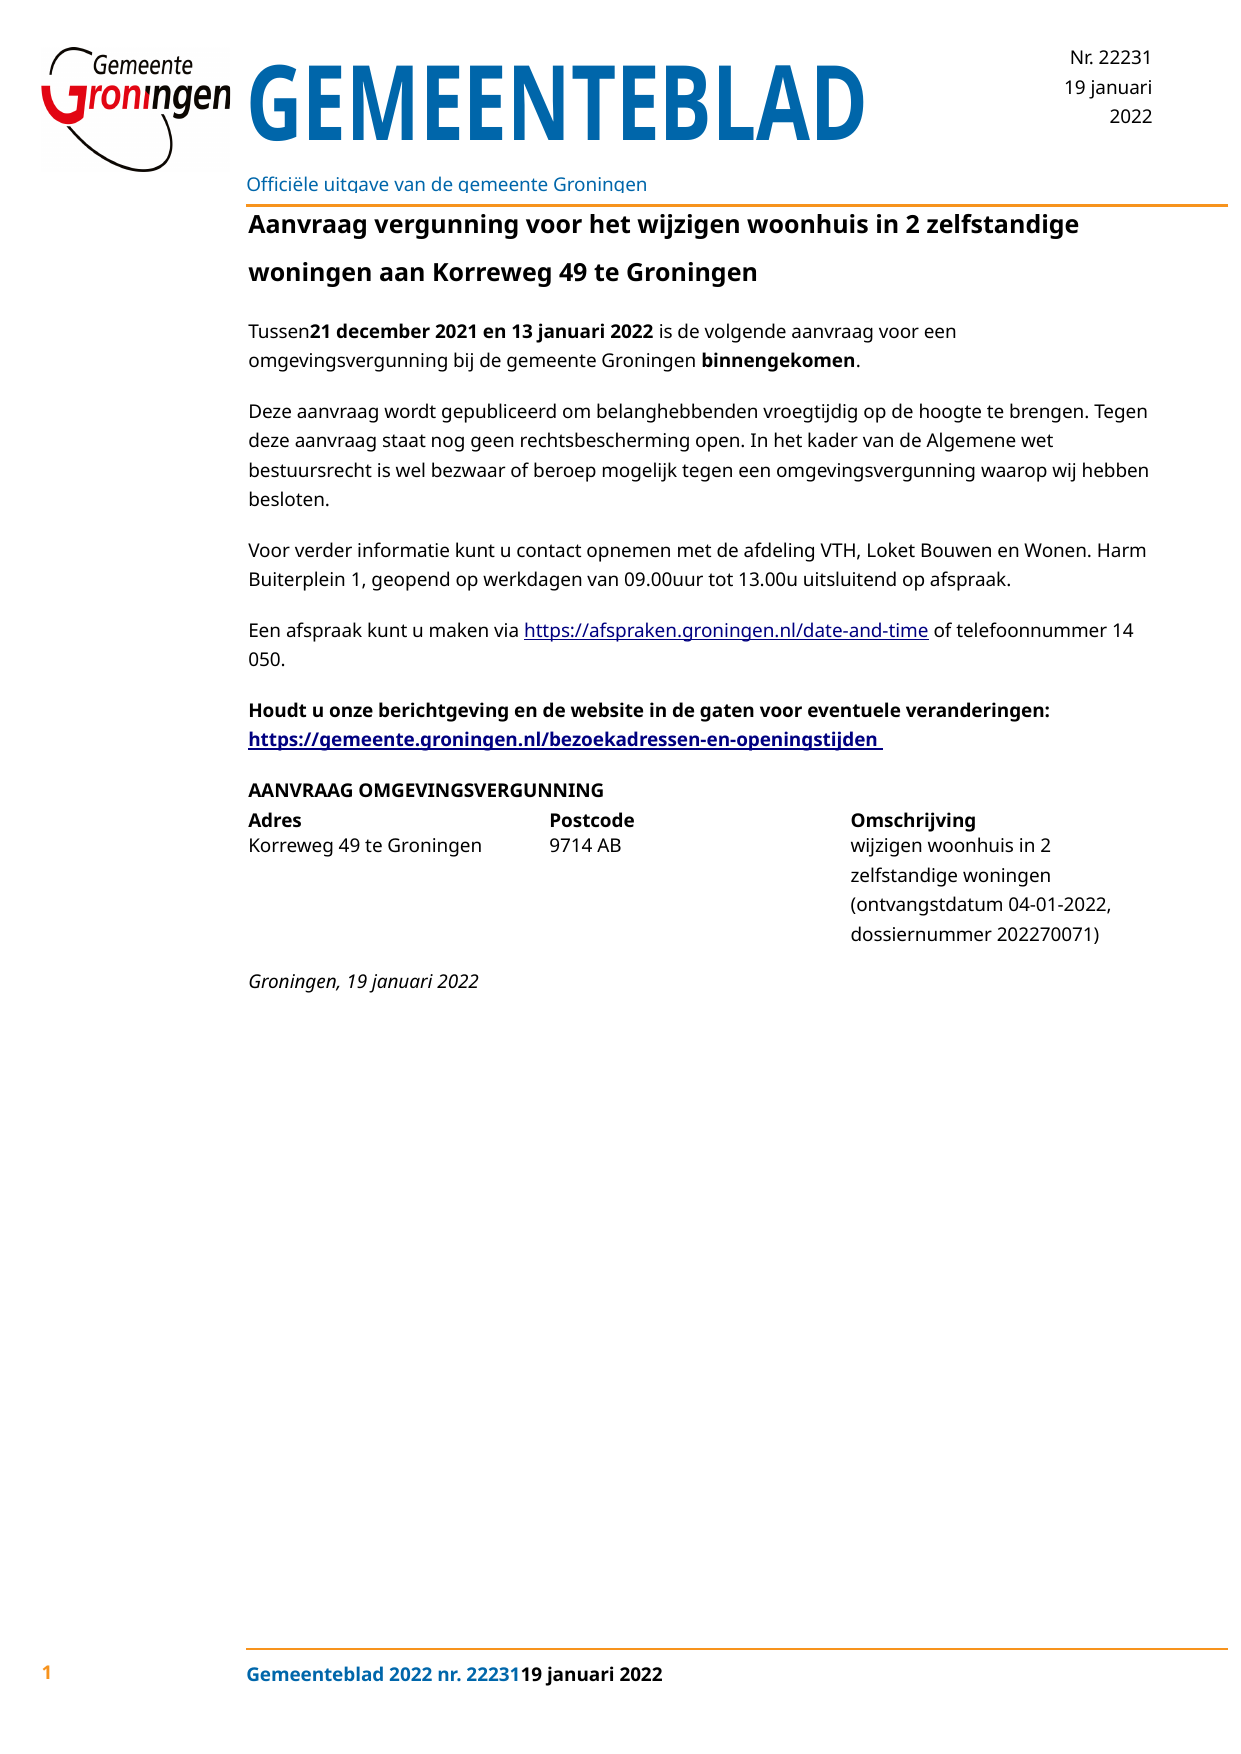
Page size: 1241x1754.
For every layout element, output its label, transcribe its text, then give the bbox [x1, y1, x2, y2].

table_cell Korreweg 49 te Groningen [248, 833, 549, 947]
text Een afspraak kunt u maken via https://afspraken.groningen.nl/date-and-time of telefoonnummer 14 050. [248, 617, 1152, 672]
text Aanvraag vergunning voor het wijzigen woonhuis in 2 zelfstandige woningen aan Korreweg 49 te Groningen [248, 207, 1152, 288]
picture [41, 47, 231, 172]
table_cell 9714 AB [549, 833, 850, 947]
table_cell wijzigen woonhuis in 2 zelfstandige woningen (ontvangstdatum 04-01-2022, dossiernummer 202270071) [850, 833, 1152, 947]
text Tussen21 december 2021 en 13 januari 2022 is de volgende aanvraag voor een omgevingsvergunning bij de gemeente Groningen binnengekomen. [248, 318, 1152, 373]
text Voor verder informatie kunt u contact opnemen met de afdeling VTH, Loket Bouwen en Wonen. Harm Buiterplein 1, geopend op werkdagen van 09.00uur tot 13.00u uitsluitend op afspraak. [248, 537, 1152, 592]
text Houdt u onze berichtgeving en de website in de gaten voor eventuele veranderingen: https://gemeente.groningen.nl/bezoekadressen-en-openingstijden [248, 697, 1152, 752]
text Groningen, 19 januari 2022 [248, 968, 1152, 994]
table_header Omschrijving [850, 807, 1152, 832]
text Deze aanvraag wordt gepubliceerd om belanghebbenden vroegtijdig op de hoogte te brengen. Tegen deze aanvraag staat nog geen rechtsbescherming open. In het kader van de Algemene wet bestuursrecht is wel bezwaar of beroep mogelijk tegen een omgevingsvergunning waarop wij hebben besloten. [248, 398, 1152, 512]
table_header Postcode [549, 807, 850, 832]
table_header Adres [248, 807, 549, 832]
text AANVRAAG OMGEVINGSVERGUNNING [248, 777, 1152, 803]
